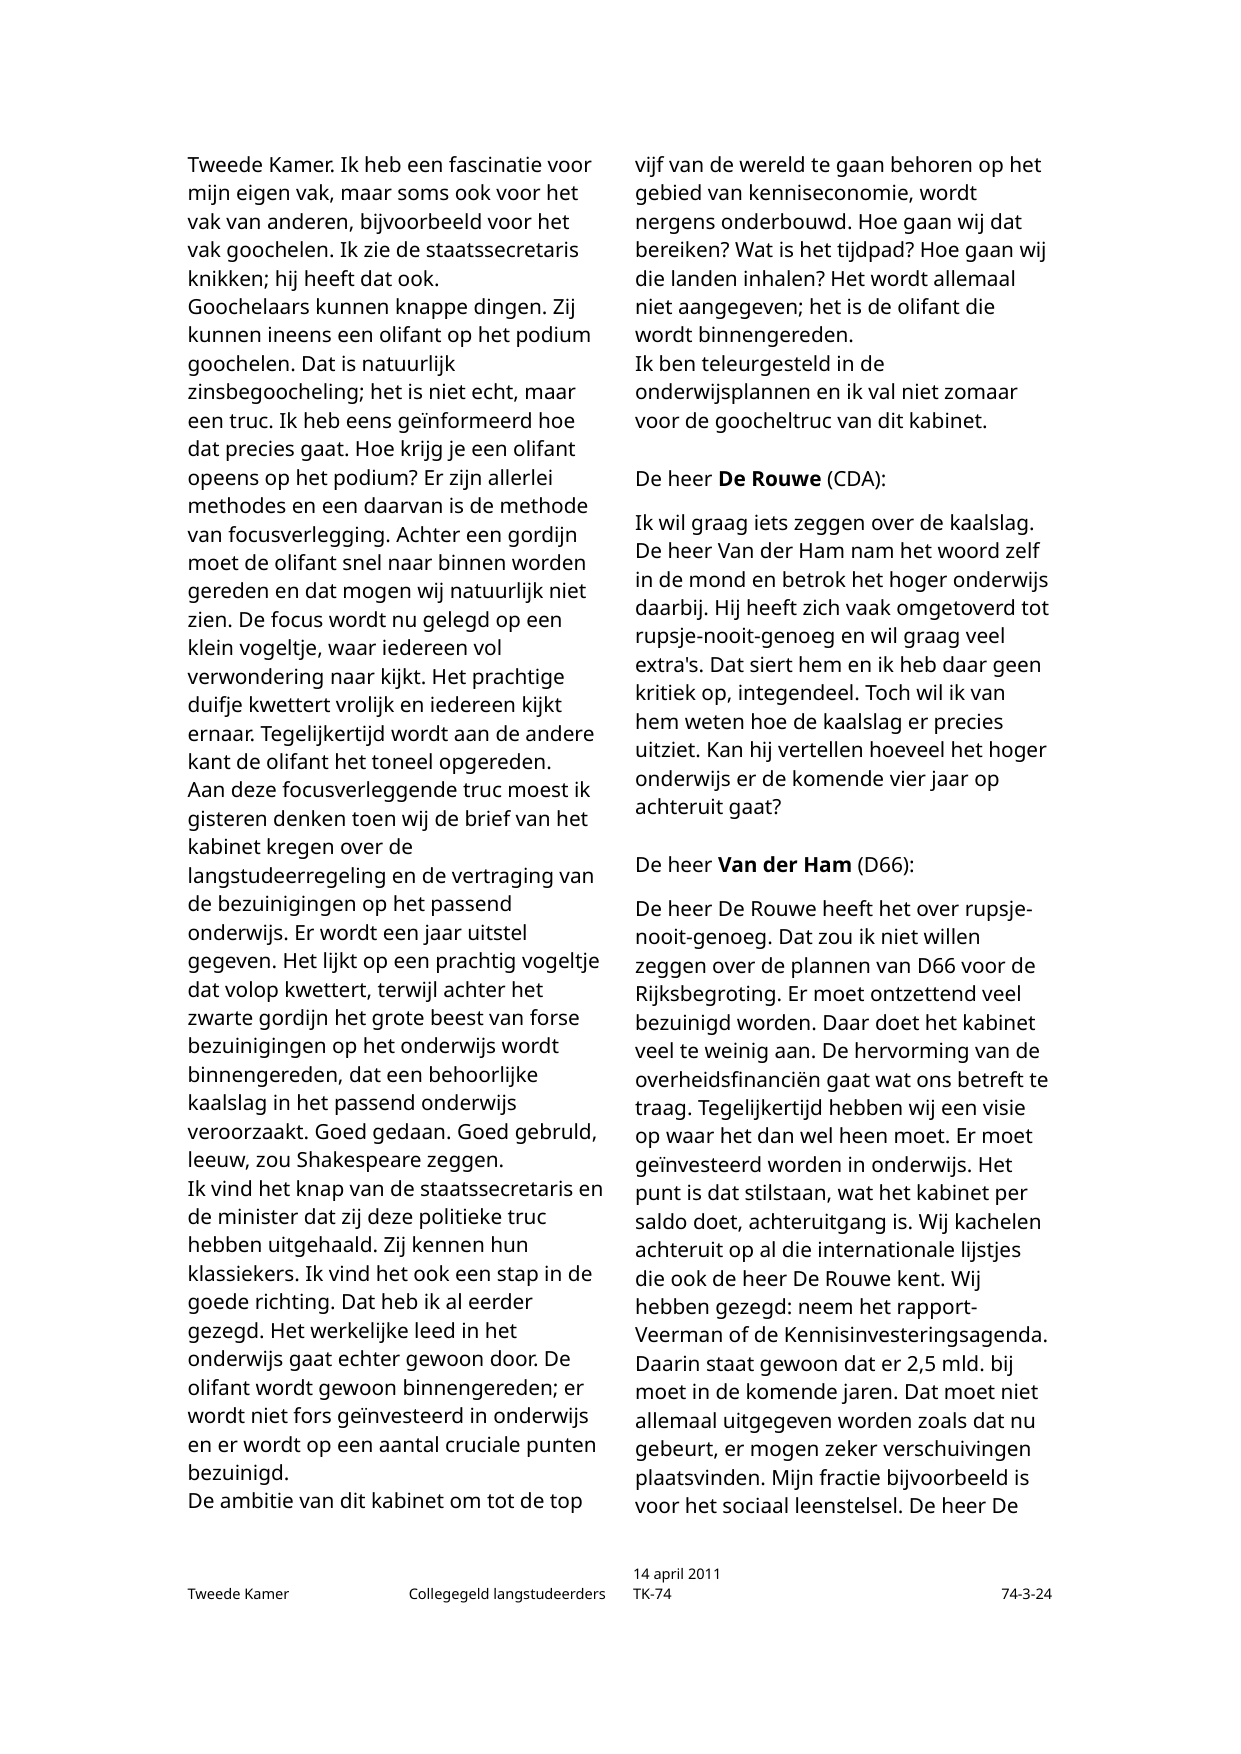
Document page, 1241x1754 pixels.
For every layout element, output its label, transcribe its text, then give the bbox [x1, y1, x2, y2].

text Goochelaars kunnen knappe dingen. Zij kunnen ineens een olifant op het podium goochelen. Dat is natuurlijk zinsbegoocheling; het is niet echt, maar een truc. Ik heb eens geïnformeerd hoe dat precies gaat. Hoe krijg je een olifant opeens op het podium? Er zijn allerlei methodes en een daarvan is de methode van focusverlegging. Achter een gordijn moet de olifant snel naar binnen worden gereden en dat mogen wij natuurlijk niet zien. De focus wordt nu gelegd op een klein vogeltje, waar iedereen vol verwondering naar kijkt. Het prachtige duifje kwettert vrolijk en iedereen kijkt ernaar. Tegelijkertijd wordt aan de andere kant de olifant het toneel opgereden. [187, 292, 605, 776]
text Ik vind het knap van de staatssecretaris en de minister dat zij deze politieke truc hebben uitgehaald. Zij kennen hun klassiekers. Ik vind het ook een stap in de goede richting. Dat heb ik al eerder gezegd. Het werkelijke leed in het onderwijs gaat echter gewoon door. De olifant wordt gewoon binnengereden; er wordt niet fors geïnvesteerd in onderwijs en er wordt op een aantal cruciale punten bezuinigd. [187, 1174, 605, 1487]
text De heer De Rouwe (CDA): [635, 464, 1053, 493]
text De heer Van der Ham (D66): [635, 851, 1053, 879]
text Ik wil graag iets zeggen over de kaalslag. De heer Van der Ham nam het woord zelf in de mond en betrok het hoger onderwijs daarbij. Hij heeft zich vaak omgetoverd tot rupsje-nooit-genoeg en wil graag veel extra's. Dat siert hem en ik heb daar geen kritiek op, integendeel. Toch wil ik van hem weten hoe de kaalslag er precies uitziet. Kan hij vertellen hoeveel het hoger onderwijs er de komende vier jaar op achteruit gaat? [635, 508, 1053, 821]
text De ambitie van dit kabinet om tot de top [187, 1487, 605, 1515]
text De heer De Rouwe heeft het over rupsje-nooit-genoeg. Dat zou ik niet willen zeggen over de plannen van D66 voor de Rijksbegroting. Er moet ontzettend veel bezuinigd worden. Daar doet het kabinet veel te weinig aan. De hervorming van de overheidsfinanciën gaat wat ons betreft te traag. Tegelijkertijd hebben wij een visie op waar het dan wel heen moet. Er moet geïnvesteerd worden in onderwijs. Het punt is dat stilstaan, wat het kabinet per saldo doet, achteruitgang is. Wij kachelen achteruit op al die internationale lijstjes die ook de heer De Rouwe kent. Wij hebben gezegd: neem het rapport-Veerman of de Kennisinvesteringsagenda. Daarin staat gewoon dat er 2,5 mld. bij moet in de komende jaren. Dat moet niet allemaal uitgegeven worden zoals dat nu gebeurt, er mogen zeker verschuivingen plaatsvinden. Mijn fractie bijvoorbeeld is voor het sociaal leenstelsel. De heer De [635, 894, 1053, 1520]
text Tweede Kamer. Ik heb een fascinatie voor mijn eigen vak, maar soms ook voor het vak van anderen, bijvoorbeeld voor het vak goochelen. Ik zie de staatssecretaris knikken; hij heeft dat ook. [187, 150, 605, 292]
text Ik ben teleurgesteld in de onderwijsplannen en ik val niet zomaar voor de goocheltruc van dit kabinet. [635, 349, 1053, 434]
text vijf van de wereld te gaan behoren op het gebied van kenniseconomie, wordt nergens onderbouwd. Hoe gaan wij dat bereiken? Wat is het tijdpad? Hoe gaan wij die landen inhalen? Het wordt allemaal niet aangegeven; het is de olifant die wordt binnengereden. [635, 150, 1053, 349]
text Aan deze focusverleggende truc moest ik gisteren denken toen wij de brief van het kabinet kregen over de langstudeerregeling en de vertraging van de bezuinigingen op het passend onderwijs. Er wordt een jaar uitstel gegeven. Het lijkt op een prachtig vogeltje dat volop kwettert, terwijl achter het zwarte gordijn het grote beest van forse bezuinigingen op het onderwijs wordt binnengereden, dat een behoorlijke kaalslag in het passend onderwijs veroorzaakt. Goed gedaan. Goed gebruld, leeuw, zou Shakespeare zeggen. [187, 776, 605, 1174]
